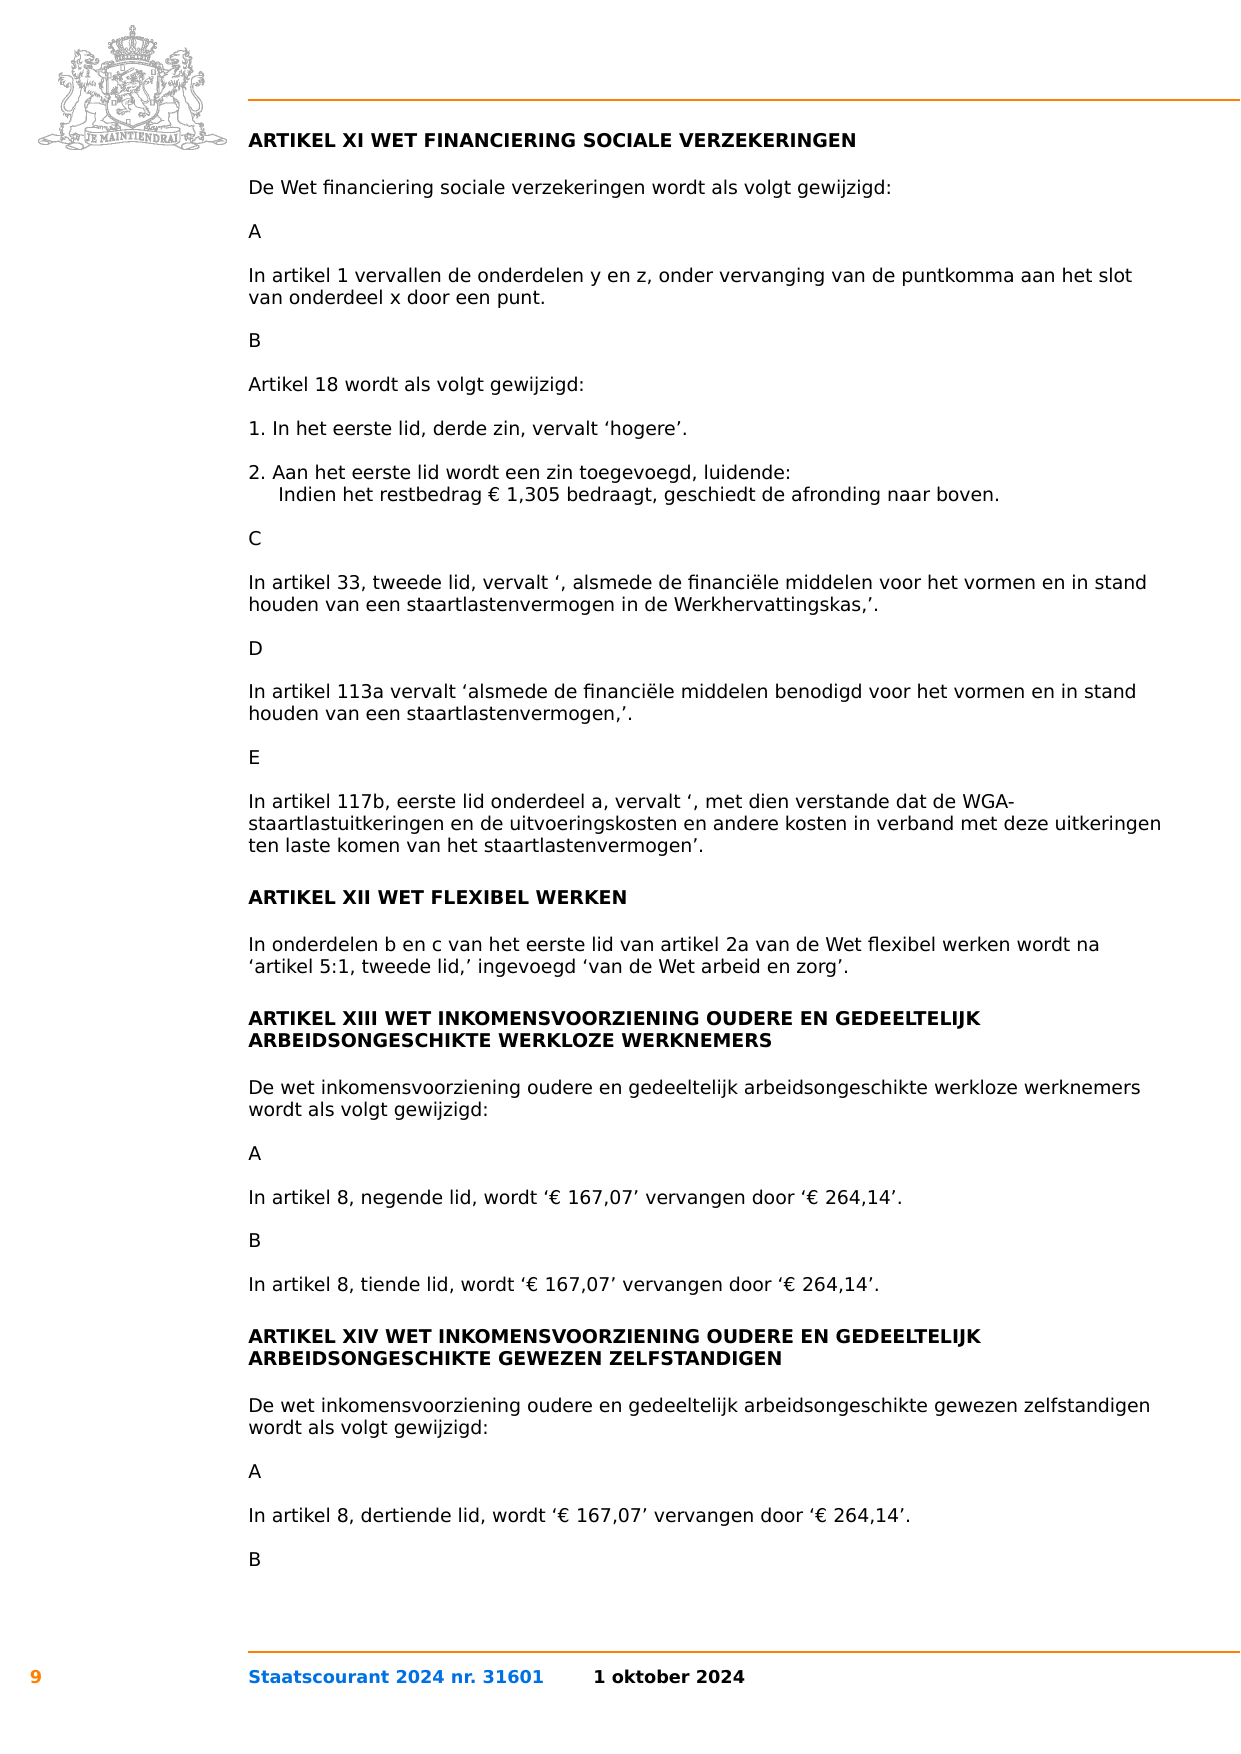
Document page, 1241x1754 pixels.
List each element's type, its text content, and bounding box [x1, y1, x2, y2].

text In artikel 113a vervalt ‘alsmede de financiële middelen benodigd voor het vormen en in stand houden van een staartlastenvermogen,’. [248, 681, 1163, 725]
text D [248, 637, 1163, 659]
text Artikel 18 wordt als volgt gewijzigd: [248, 374, 1163, 396]
text In artikel 117b, eerste lid onderdeel a, vervalt ‘, met dien verstande dat de WGA-staartlastuitkeringen en de uitvoeringskosten en andere kosten in verband met deze uitkeringen ten laste komen van het staartlastenvermogen’. [248, 791, 1163, 857]
text In artikel 33, tweede lid, vervalt ‘, alsmede de financiële middelen voor het vormen en in stand houden van een staartlastenvermogen in de Werkhervattingskas,’. [248, 572, 1163, 616]
subtitle ARTIKEL XIII WET INKOMENSVOORZIENING OUDERE EN GEDEELTELIJK ARBEIDSONGESCHIKTE WERKLOZE WERKNEMERS [248, 1008, 1163, 1052]
text In artikel 1 vervallen de onderdelen y en z, onder vervanging van de puntkomma aan het slot van onderdeel x door een punt. [248, 264, 1163, 308]
subtitle ARTIKEL XIV WET INKOMENSVOORZIENING OUDERE EN GEDEELTELIJK ARBEIDSONGESCHIKTE GEWEZEN ZELFSTANDIGEN [248, 1326, 1163, 1370]
text De wet inkomensvoorziening oudere en gedeeltelijk arbeidsongeschikte werkloze werknemers wordt als volgt gewijzigd: [248, 1077, 1163, 1121]
text B [248, 1549, 1163, 1571]
subtitle ARTIKEL XI WET FINANCIERING SOCIALE VERZEKERINGEN [248, 130, 1163, 152]
text A [248, 221, 1163, 243]
text E [248, 747, 1163, 769]
text In artikel 8, tiende lid, wordt ‘€ 167,07’ vervangen door ‘€ 264,14’. [248, 1274, 1163, 1296]
text In onderdelen b en c van het eerste lid van artikel 2a van de Wet flexibel werken wordt na ‘artikel 5:1, tweede lid,’ ingevoegd ‘van de Wet arbeid en zorg’. [248, 934, 1163, 978]
text In artikel 8, dertiende lid, wordt ‘€ 167,07’ vervangen door ‘€ 264,14’. [248, 1505, 1163, 1527]
text 1. In het eerste lid, derde zin, vervalt ‘hogere’. [248, 418, 1163, 440]
text C [248, 528, 1163, 550]
text De wet inkomensvoorziening oudere en gedeeltelijk arbeidsongeschikte gewezen zelfstandigen wordt als volgt gewijzigd: [248, 1395, 1163, 1439]
text A [248, 1461, 1163, 1483]
text In artikel 8, negende lid, wordt ‘€ 167,07’ vervangen door ‘€ 264,14’. [248, 1187, 1163, 1208]
text B [248, 1230, 1163, 1252]
text Indien het restbedrag € 1,305 bedraagt, geschiedt de afronding naar boven. [278, 484, 1163, 506]
text B [248, 330, 1163, 352]
subtitle ARTIKEL XII WET FLEXIBEL WERKEN [248, 887, 1163, 909]
text 2. Aan het eerste lid wordt een zin toegevoegd, luidende: [248, 462, 1163, 484]
text De Wet financiering sociale verzekeringen wordt als volgt gewijzigd: [248, 177, 1163, 199]
text A [248, 1143, 1163, 1165]
picture [38, 25, 227, 150]
